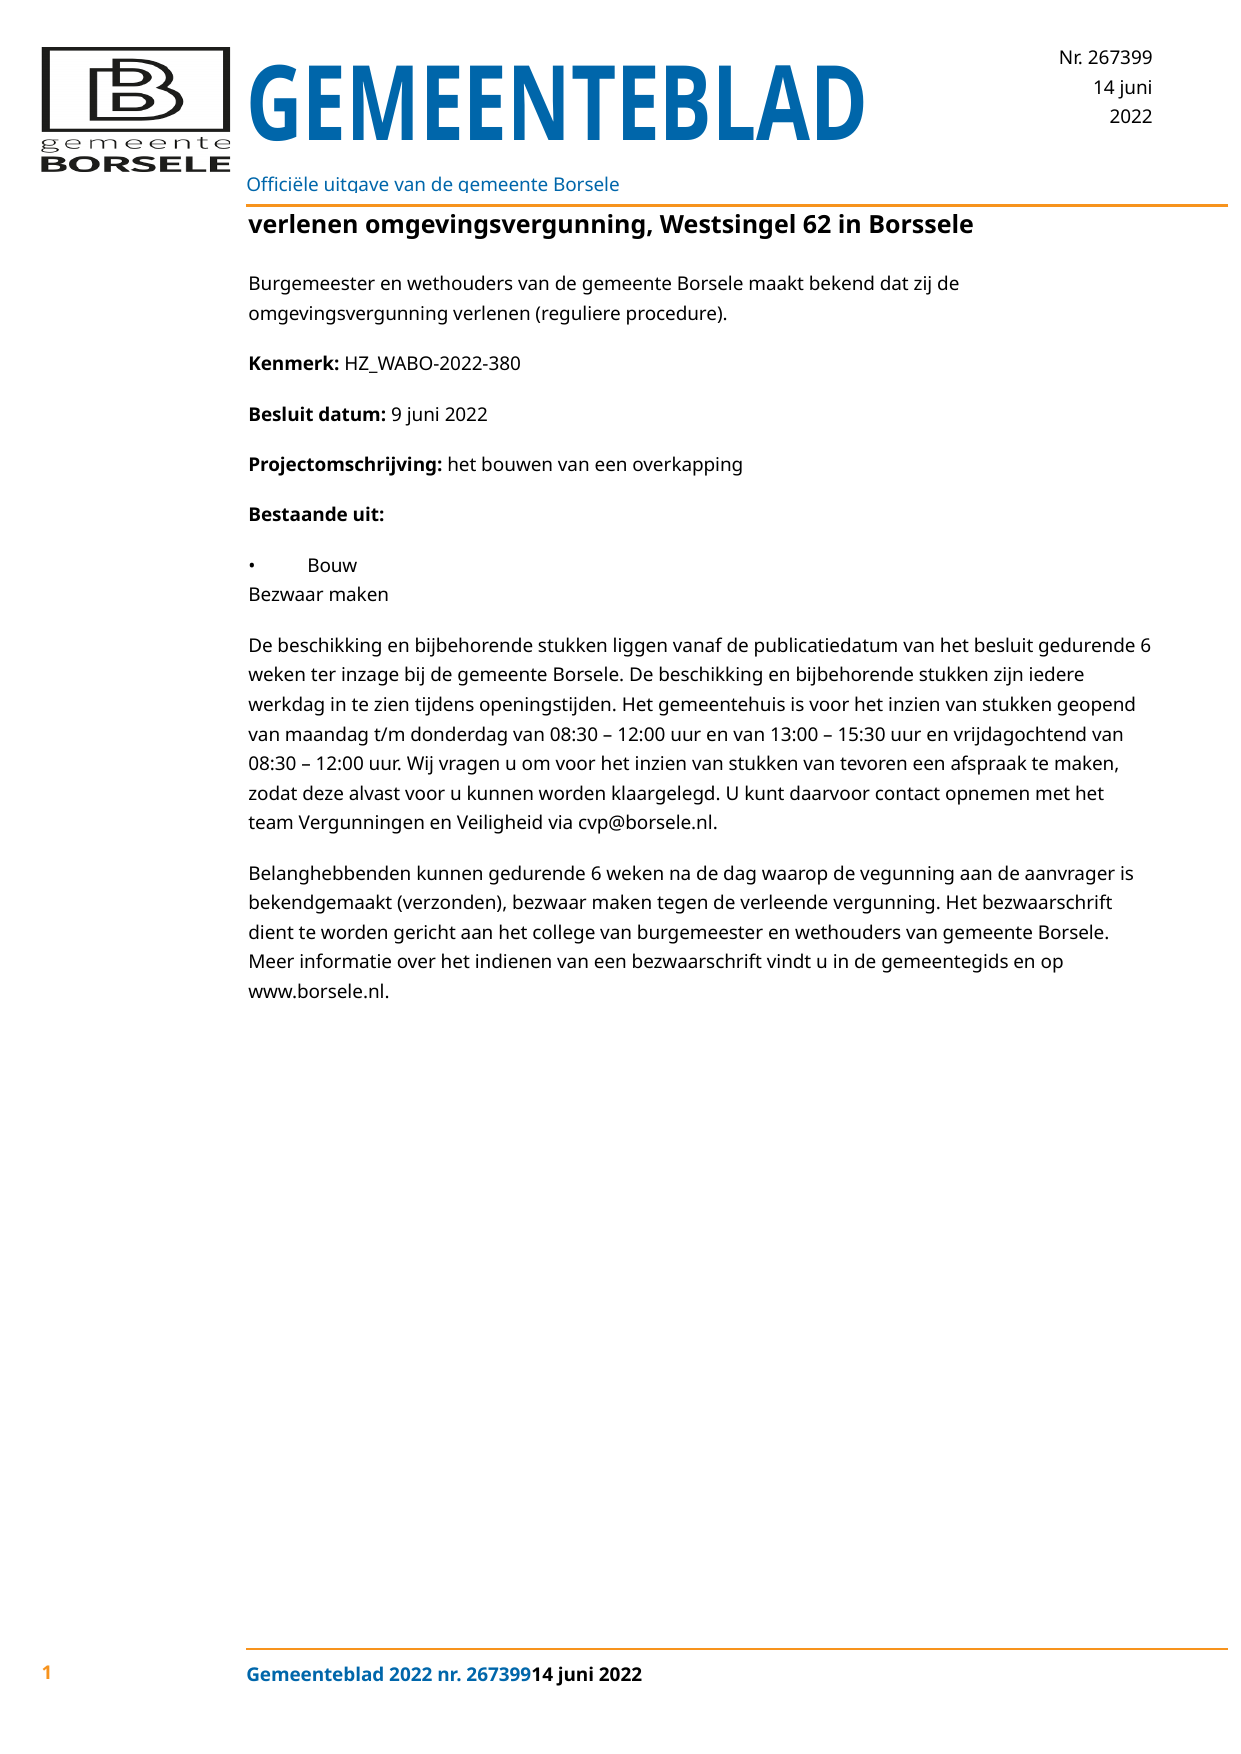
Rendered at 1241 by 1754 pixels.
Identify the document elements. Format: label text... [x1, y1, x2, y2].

list Bouw [248, 552, 1152, 578]
text Besluit datum: 9 juni 2022 [248, 401, 1152, 426]
text Kenmerk: HZ_WABO-2022-380 [248, 350, 1152, 376]
text De beschikking en bijbehorende stukken liggen vanaf de publicatiedatum van het besluit gedurende 6 weken ter inzage bij de gemeente Borsele. De beschikking en bijbehorende stukken zijn iedere werkdag in te zien tijdens openingstijden. Het gemeentehuis is voor het inzien van stukken geopend van maandag t/m donderdag van 08:30 – 12:00 uur en van 13:00 – 15:30 uur en vrijdagochtend van 08:30 – 12:00 uur. Wij vragen u om voor het inzien van stukken van tevoren een afspraak te maken, zodat deze alvast voor u kunnen worden klaargelegd. U kunt daarvoor contact opnemen met het team Vergunningen en Veiligheid via cvp@borsele.nl. [248, 632, 1152, 835]
text Burgemeester en wethouders van de gemeente Borsele maakt bekend dat zij de omgevingsvergunning verlenen (reguliere procedure). [248, 270, 1152, 326]
text Belanghebbenden kunnen gedurende 6 weken na de dag waarop de vegunning aan de aanvrager is bekendgemaakt (verzonden), bezwaar maken tegen de verleende vergunning. Het bezwaarschrift dient te worden gericht aan het college van burgemeester en wethouders van gemeente Borsele. Meer informatie over het indienen van een bezwaarschrift vindt u in de gemeentegids en op www.borsele.nl. [248, 860, 1152, 1004]
text verlenen omgevingsvergunning, Westsingel 62 in Borssele [248, 207, 1152, 241]
text Bestaande uit: [248, 502, 1152, 527]
text Projectomschrijving: het bouwen van een overkapping [248, 451, 1152, 477]
picture [41, 47, 231, 172]
text Bezwaar maken [248, 582, 1152, 607]
